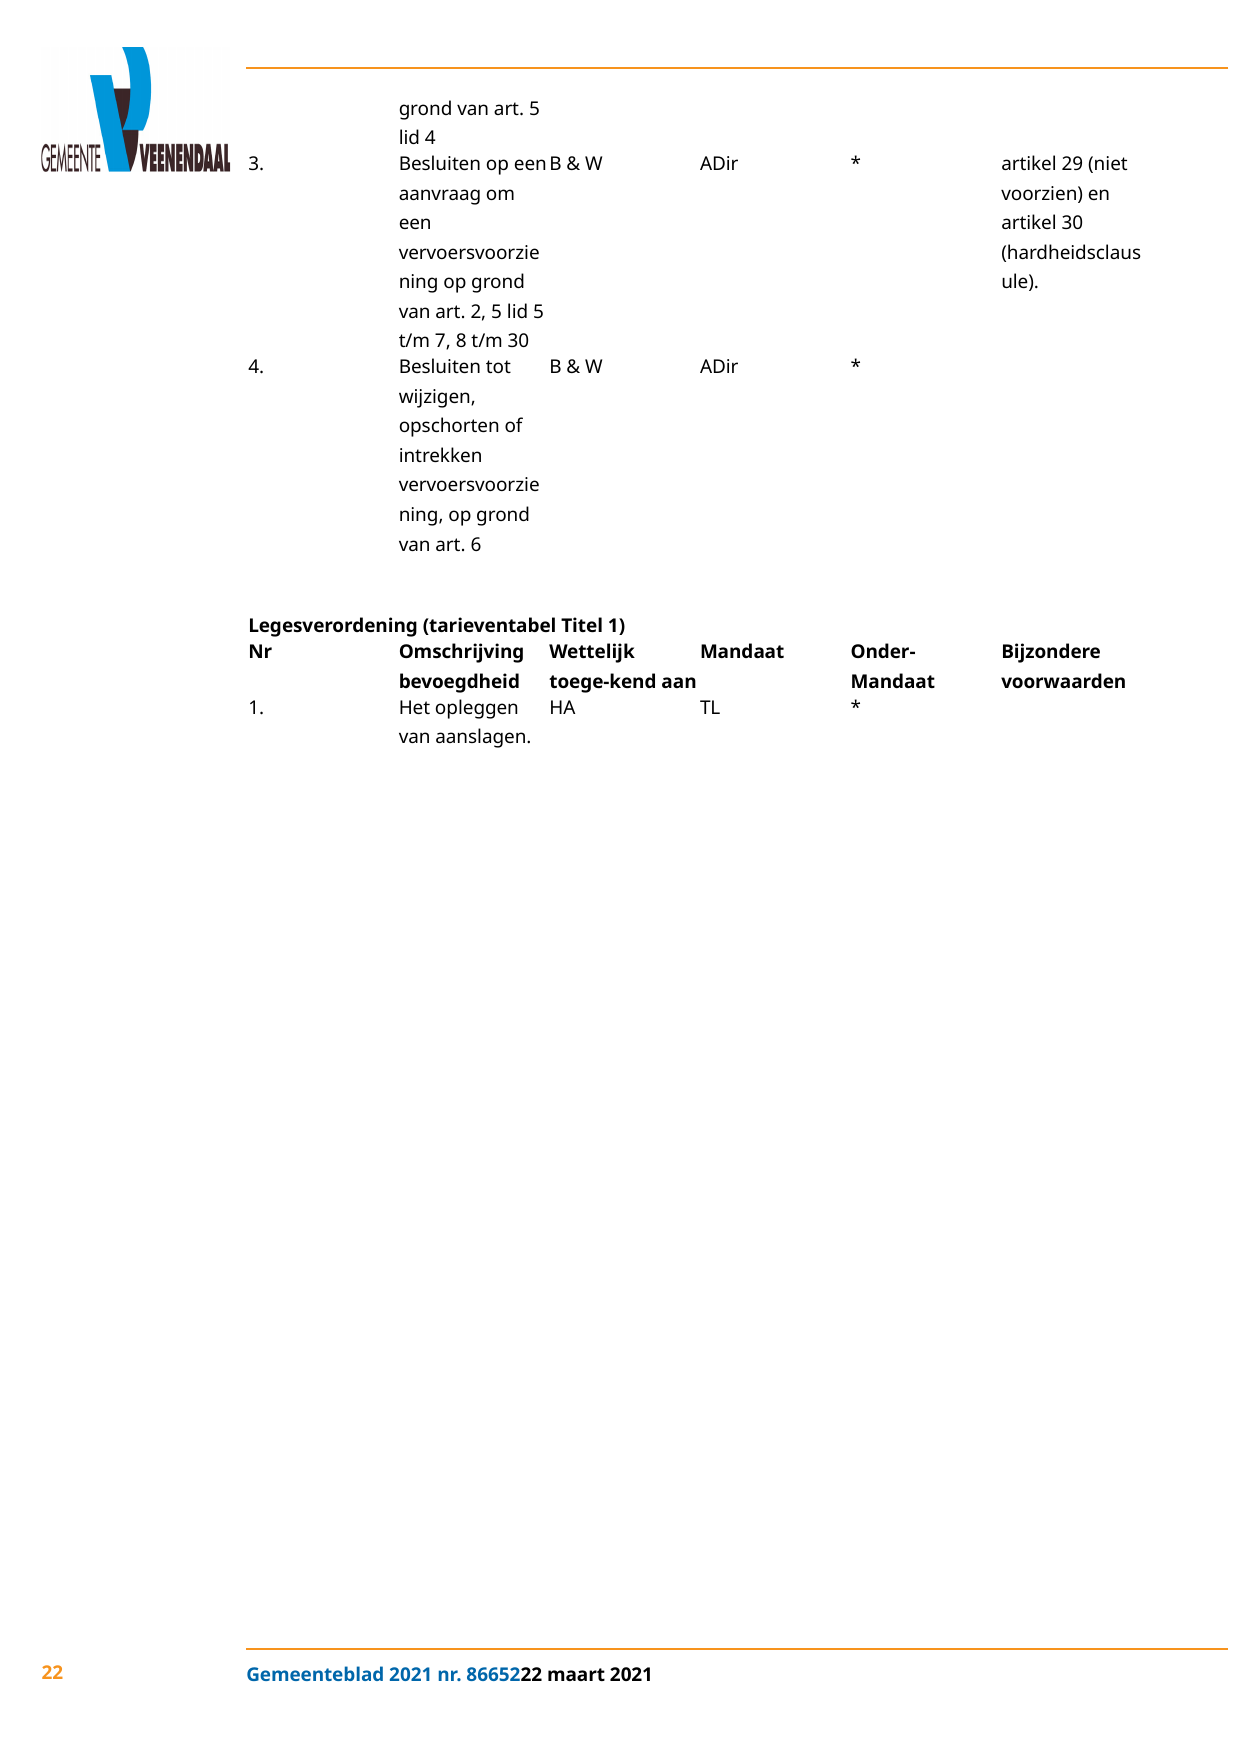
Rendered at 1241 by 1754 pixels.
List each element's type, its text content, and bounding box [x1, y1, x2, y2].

table_cell * [850, 353, 1001, 557]
table_cell [1001, 353, 1152, 557]
table_cell B & W [549, 150, 700, 353]
table_cell [850, 95, 1001, 150]
table_header Mandaat [700, 639, 850, 694]
picture [123, 47, 231, 172]
table_cell 4. [248, 353, 398, 557]
table_cell ADir [700, 150, 850, 353]
table_cell HA [549, 694, 700, 749]
table_cell * [850, 150, 1001, 353]
table_header Nr [248, 639, 398, 694]
table_cell ADir [700, 353, 850, 557]
table_header Onder- Mandaat [850, 639, 1001, 694]
table_cell artikel 29 (niet voorzien) en artikel 30 (hardheidsclausule). [1001, 150, 1152, 353]
table_cell TL [700, 694, 850, 749]
table_cell [248, 95, 398, 150]
table_header Bijzondere voorwaarden [1001, 639, 1152, 694]
table_cell [1001, 694, 1152, 749]
table_header Omschrijving bevoegdheid [399, 639, 549, 694]
table_cell [549, 95, 700, 150]
table_cell Besluiten op een aanvraag om een vervoersvoorziening op grond van art. 2, 5 lid 5 t/m 7, 8 t/m 30 [399, 150, 549, 353]
table_header Wettelijk toege-kend aan [549, 639, 700, 694]
text Legesverordening (tarieventabel Titel 1) [248, 610, 1152, 639]
table_cell Het opleggen van aanslagen. [399, 694, 549, 749]
table_cell B & W [549, 353, 700, 557]
table_cell [248, 694, 398, 749]
table_cell Besluiten tot wijzigen, opschorten of intrekken vervoersvoorziening, op grond van art. 6 [399, 353, 549, 557]
table_cell grond van art. 5 lid 4 [399, 95, 549, 150]
table_cell 3. [248, 150, 398, 353]
table_cell [700, 95, 850, 150]
table_cell [1001, 95, 1152, 150]
table_cell * [850, 694, 1001, 749]
picture [41, 47, 130, 172]
